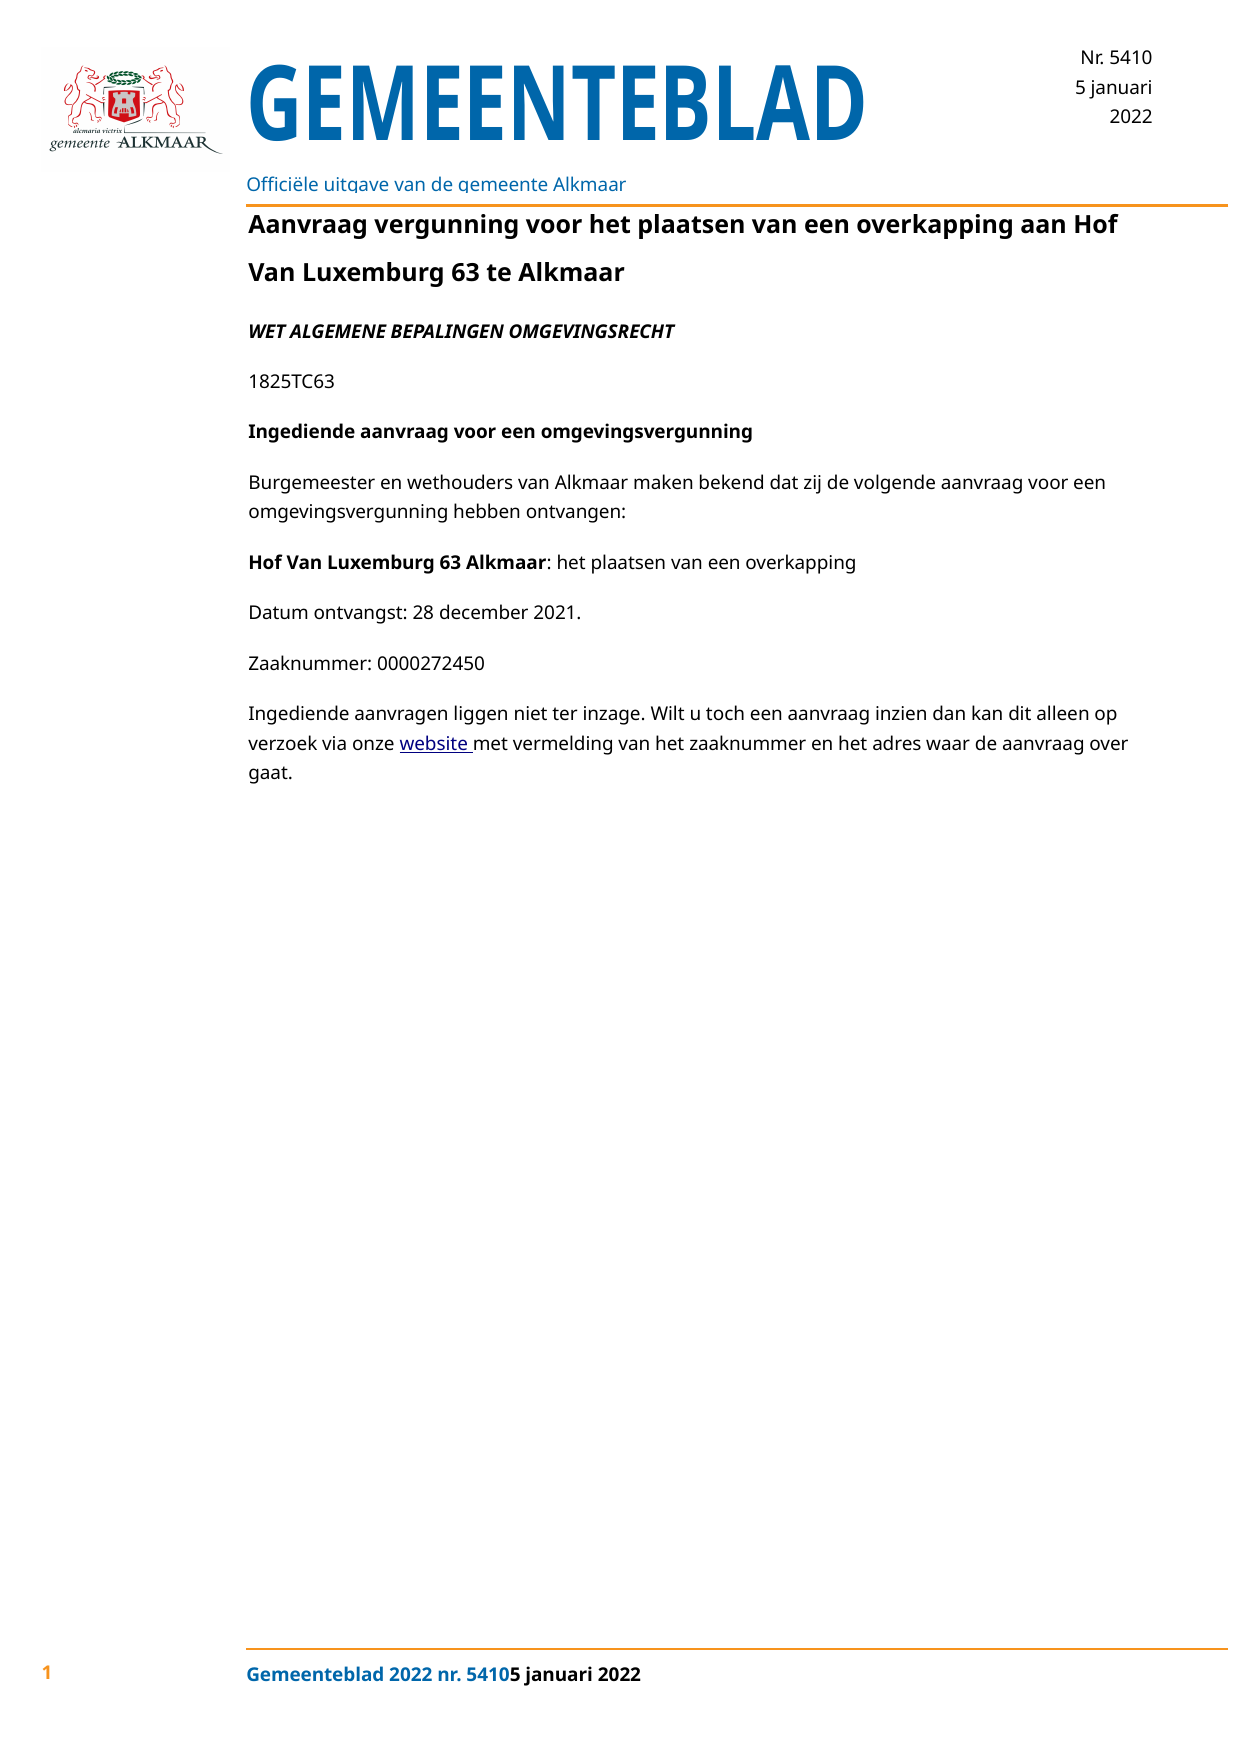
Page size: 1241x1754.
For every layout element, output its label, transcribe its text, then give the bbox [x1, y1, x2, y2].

text Ingediende aanvraag voor een omgevingsvergunning [248, 419, 1152, 444]
text Zaaknummer: 0000272450 [248, 650, 1152, 676]
text Ingediende aanvragen liggen niet ter inzage. Wilt u toch een aanvraag inzien dan kan dit alleen op verzoek via onze website met vermelding van het zaaknummer en het adres waar de aanvraag over gaat. [248, 700, 1152, 785]
text Datum ontvangst: 28 december 2021. [248, 599, 1152, 625]
text 1825TC63 [248, 368, 1152, 394]
text Aanvraag vergunning voor het plaatsen van een overkapping aan Hof Van Luxemburg 63 te Alkmaar [248, 207, 1152, 288]
picture [41, 47, 231, 172]
text Burgemeester en wethouders van Alkmaar maken bekend dat zij de volgende aanvraag voor een omgevingsvergunning hebben ontvangen: [248, 469, 1152, 524]
text WET ALGEMENE BEPALINGEN OMGEVINGSRECHT [248, 318, 1152, 344]
text Hof Van Luxemburg 63 Alkmaar: het plaatsen van een overkapping [248, 549, 1152, 575]
